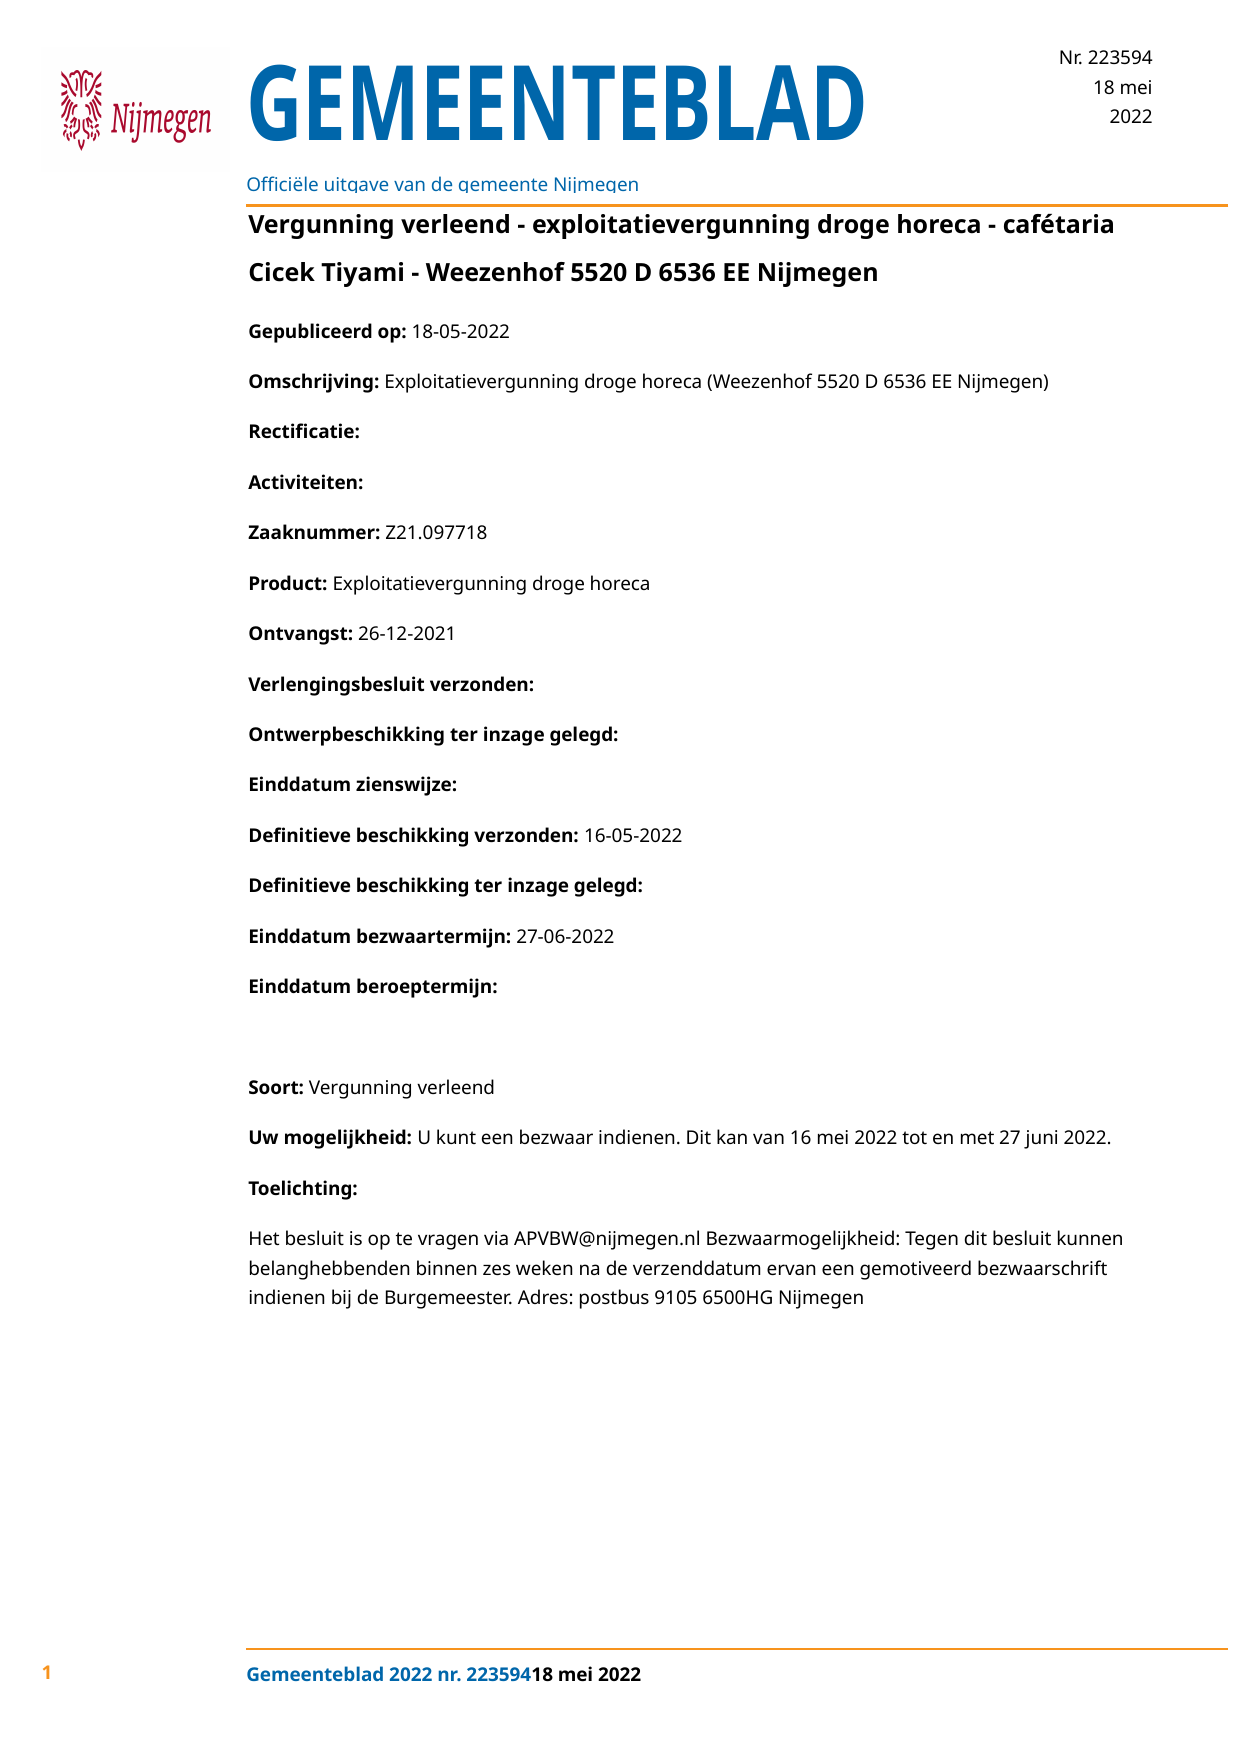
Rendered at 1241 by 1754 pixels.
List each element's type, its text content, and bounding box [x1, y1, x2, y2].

text Definitieve beschikking verzonden: 16-05-2022 [248, 822, 1152, 848]
text Zaaknummer: Z21.097718 [248, 519, 1152, 545]
text Omschrijving: Exploitatievergunning droge horeca (Weezenhof 5520 D 6536 EE Nijmegen) [248, 368, 1152, 394]
text Uw mogelijkheid: U kunt een bezwaar indienen. Dit kan van 16 mei 2022 tot en met 27 juni 2022. [248, 1124, 1152, 1150]
text Het besluit is op te vragen via APVBW@nijmegen.nl Bezwaarmogelijkheid: Tegen dit besluit kunnen belanghebbenden binnen zes weken na de verzenddatum ervan een gemotiveerd bezwaarschrift indienen bij de Burgemeester. Adres: postbus 9105 6500HG Nijmegen [248, 1225, 1152, 1310]
text Rectificatie: [248, 419, 1152, 444]
text Einddatum bezwaartermijn: 27-06-2022 [248, 923, 1152, 949]
text Vergunning verleend - exploitatievergunning droge horeca - cafétaria Cicek Tiyami - Weezenhof 5520 D 6536 EE Nijmegen [248, 207, 1152, 288]
text Definitieve beschikking ter inzage gelegd: [248, 872, 1152, 898]
text Einddatum zienswijze: [248, 772, 1152, 797]
text Activiteiten: [248, 469, 1152, 495]
text Gepubliceerd op: 18-05-2022 [248, 318, 1152, 344]
picture [41, 47, 231, 172]
text Ontwerpbeschikking ter inzage gelegd: [248, 721, 1152, 747]
text Toelichting: [248, 1175, 1152, 1201]
text Einddatum beroeptermijn: [248, 973, 1152, 999]
text Soort: Vergunning verleend [248, 1074, 1152, 1100]
text Verlengingsbesluit verzonden: [248, 671, 1152, 697]
text Product: Exploitatievergunning droge horeca [248, 570, 1152, 596]
text Ontvangst: 26-12-2021 [248, 620, 1152, 646]
